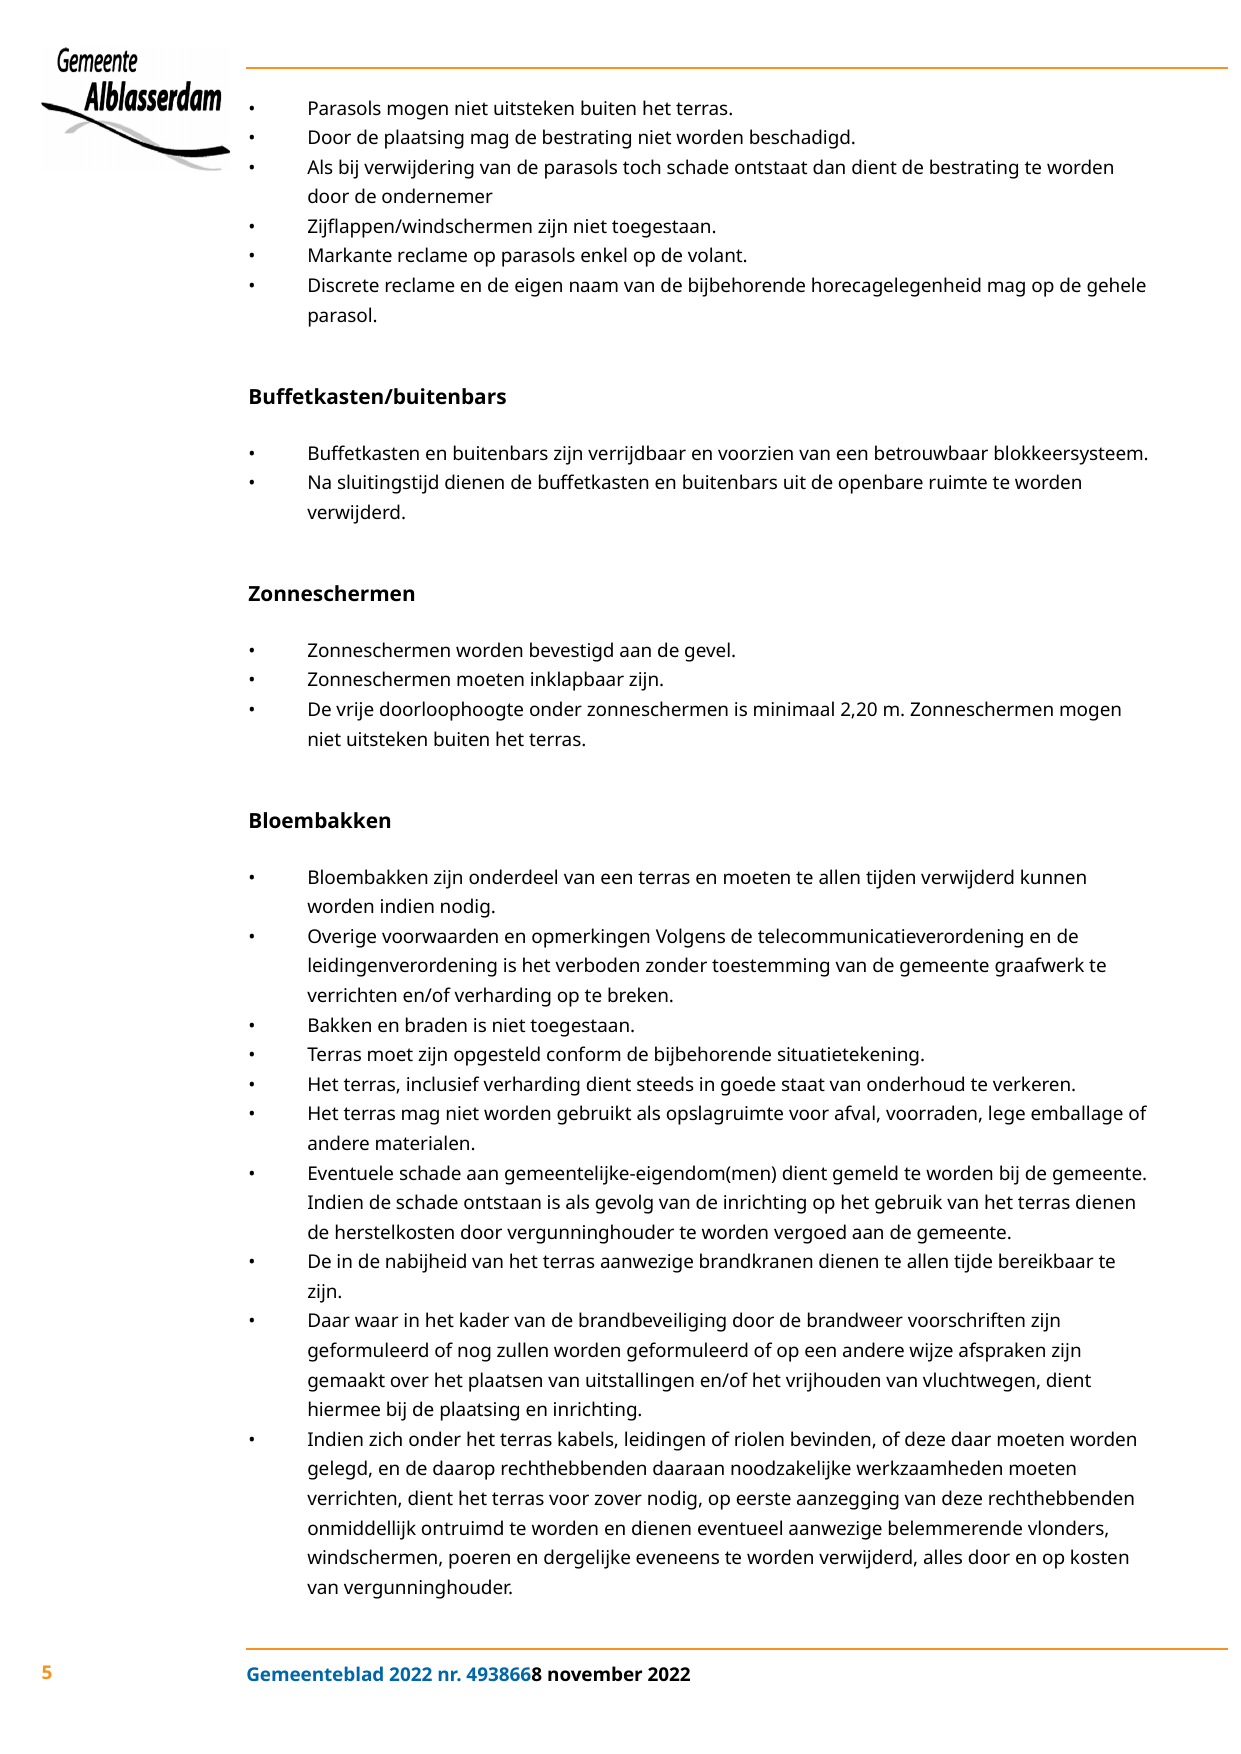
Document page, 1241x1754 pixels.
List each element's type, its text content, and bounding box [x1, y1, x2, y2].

text Buffetkasten/buitenbars [248, 382, 1152, 410]
list Bloembakken zijn onderdeel van een terras en moeten te allen tijden verwijderd kunnen worden indien nodig. [248, 864, 1152, 919]
list Markante reclame op parasols enkel op de volant. [248, 243, 1152, 268]
list Indien zich onder het terras kabels, leidingen of riolen bevinden, of deze daar moeten worden gelegd, en de daarop rechthebbenden daaraan noodzakelijke werkzaamheden moeten verrichten, dient het terras voor zover nodig, op eerste aanzegging van deze rechthebbenden onmiddellijk ontruimd te worden en dienen eventueel aanwezige belemmerende vlonders, windschermen, poeren en dergelijke eveneens te worden verwijderd, alles door en op kosten van vergunninghouder. [248, 1426, 1152, 1599]
list Bakken en braden is niet toegestaan. [248, 1012, 1152, 1037]
list De vrije doorloophoogte onder zonneschermen is minimaal 2,20 m. Zonneschermen mogen niet uitsteken buiten het terras. [248, 696, 1152, 752]
list Als bij verwijdering van de parasols toch schade ontstaat dan dient de bestrating te worden door de ondernemer [248, 154, 1152, 209]
text Bloembakken [248, 806, 1152, 834]
list Terras moet zijn opgesteld conform de bijbehorende situatietekening. [248, 1041, 1152, 1067]
list Zonneschermen moeten inklapbaar zijn. [248, 667, 1152, 692]
list Eventuele schade aan gemeentelijke-eigendom(men) dient gemeld te worden bij de gemeente. Indien de schade ontstaan is als gevolg van de inrichting op het gebruik van het terras dienen de herstelkosten door vergunninghouder te worden vergoed aan de gemeente. [248, 1160, 1152, 1244]
list Discrete reclame en de eigen naam van de bijbehorende horecagelegenheid mag op de gehele parasol. [248, 272, 1152, 328]
list Na sluitingstijd dienen de buffetkasten en buitenbars uit de openbare ruimte te worden verwijderd. [248, 469, 1152, 525]
list Zonneschermen worden bevestigd aan de gevel. [248, 637, 1152, 663]
list Overige voorwaarden en opmerkingen Volgens de telecommunicatieverordening en de leidingenverordening is het verboden zonder toestemming van de gemeente graafwerk te verrichten en/of verharding op te breken. [248, 923, 1152, 1008]
list De in de nabijheid van het terras aanwezige brandkranen dienen te allen tijde bereikbaar te zijn. [248, 1248, 1152, 1304]
list Het terras, inclusief verharding dient steeds in goede staat van onderhoud te verkeren. [248, 1071, 1152, 1097]
list Daar waar in het kader van de brandbeveiliging door de brandweer voorschriften zijn geformuleerd of nog zullen worden geformuleerd of op een andere wijze afspraken zijn gemaakt over het plaatsen van uitstallingen en/of het vrijhouden van vluchtwegen, dient hiermee bij de plaatsing en inrichting. [248, 1308, 1152, 1422]
list Door de plaatsing mag de bestrating niet worden beschadigd. [248, 124, 1152, 150]
list Zijflappen/windschermen zijn niet toegestaan. [248, 213, 1152, 239]
list Parasols mogen niet uitsteken buiten het terras. [248, 95, 1152, 121]
list Het terras mag niet worden gebruikt als opslagruimte voor afval, voorraden, lege emballage of andere materialen. [248, 1101, 1152, 1156]
picture [41, 47, 231, 172]
text Zonneschermen [248, 579, 1152, 607]
list Buffetkasten en buitenbars zijn verrijdbaar en voorzien van een betrouwbaar blokkeersysteem. [248, 440, 1152, 466]
